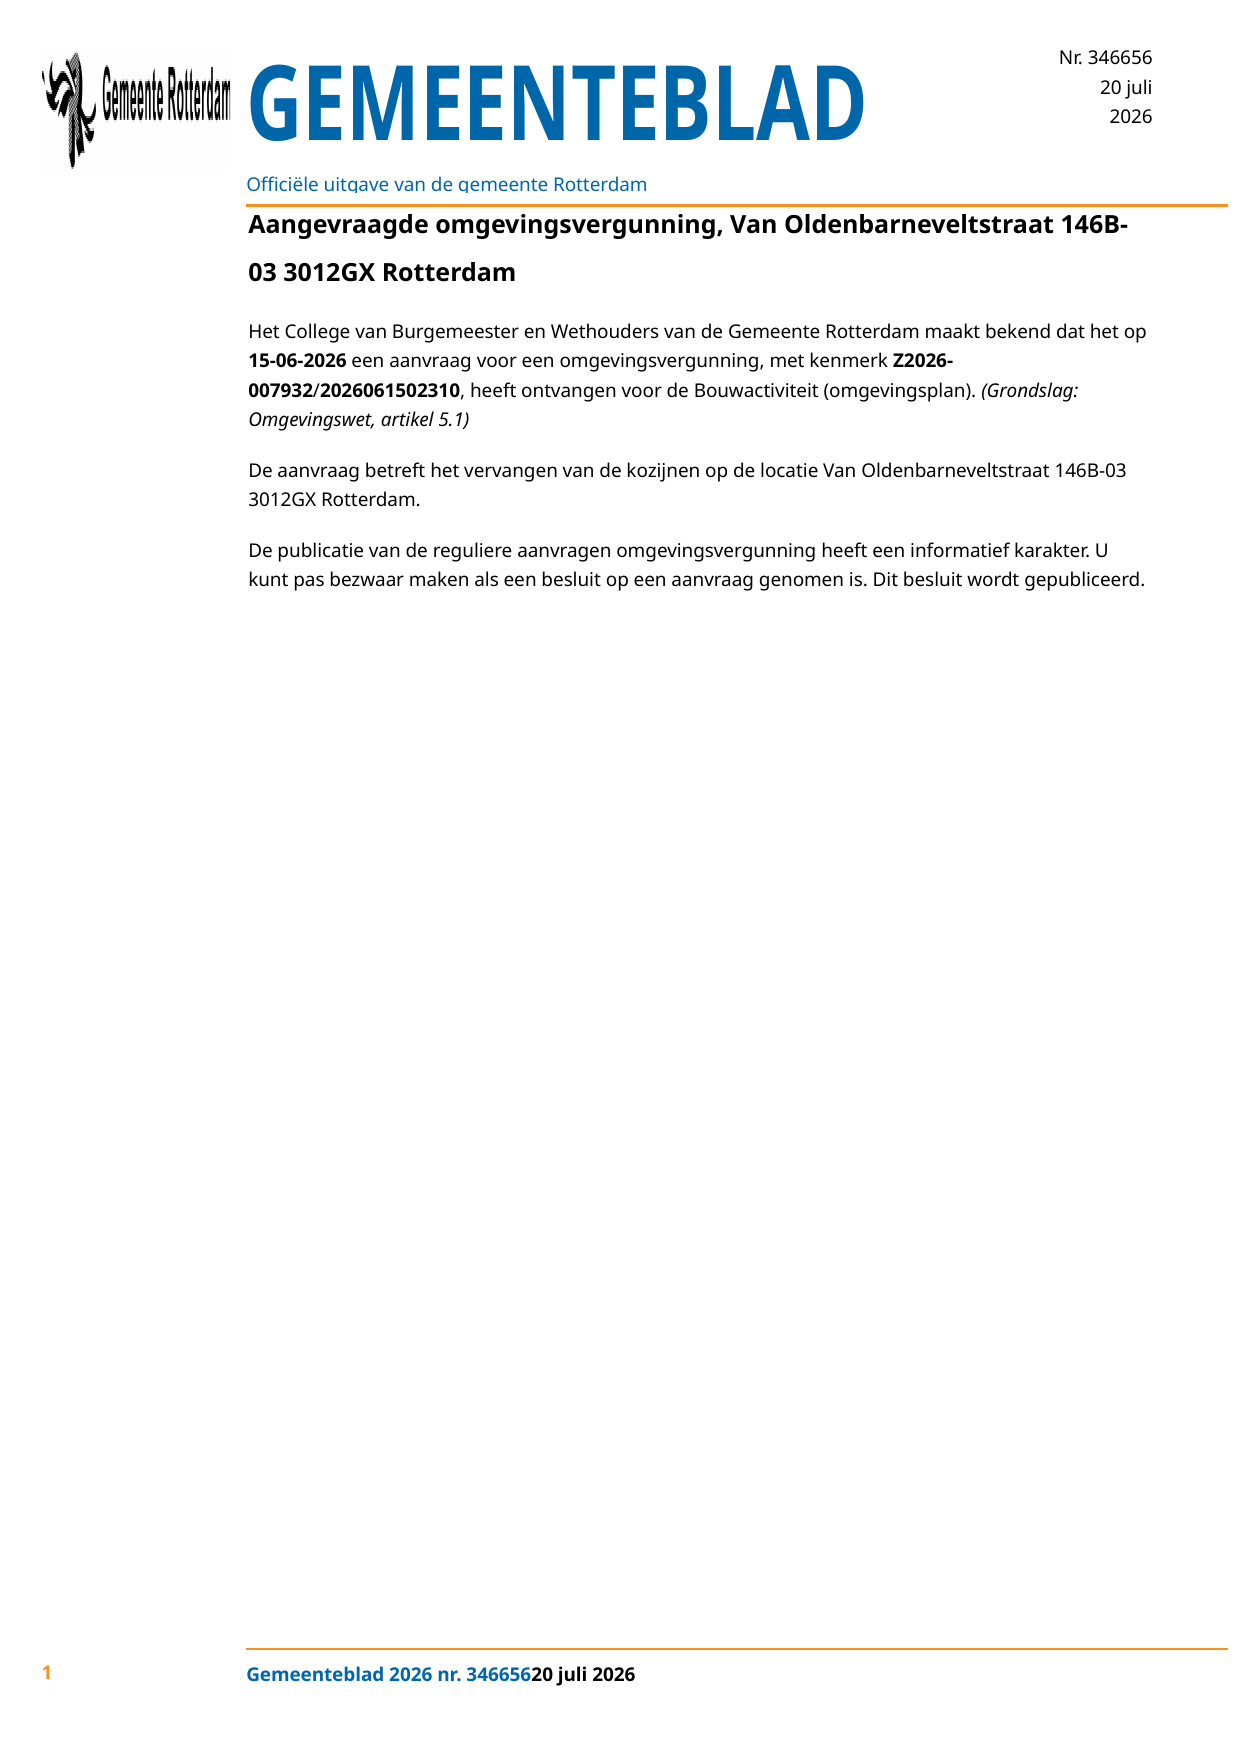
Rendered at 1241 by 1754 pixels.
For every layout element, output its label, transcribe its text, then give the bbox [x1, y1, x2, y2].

text De aanvraag betreft het vervangen van de kozijnen op de locatie Van Oldenbarneveltstraat 146B-03 3012GX Rotterdam. [248, 457, 1152, 512]
text Aangevraagde omgevingsvergunning, Van Oldenbarneveltstraat 146B-03 3012GX Rotterdam [248, 207, 1152, 288]
picture [41, 47, 231, 172]
text De publicatie van de reguliere aanvragen omgevingsvergunning heeft een informatief karakter. U kunt pas bezwaar maken als een besluit op een aanvraag genomen is. Dit besluit wordt gepubliceerd. [248, 537, 1152, 592]
text Het College van Burgemeester en Wethouders van de Gemeente Rotterdam maakt bekend dat het op 15-06-2026 een aanvraag voor een omgevingsvergunning, met kenmerk Z2026-007932/2026061502310, heeft ontvangen voor de Bouwactiviteit (omgevingsplan). (Grondslag: Omgevingswet, artikel 5.1) [248, 318, 1152, 432]
